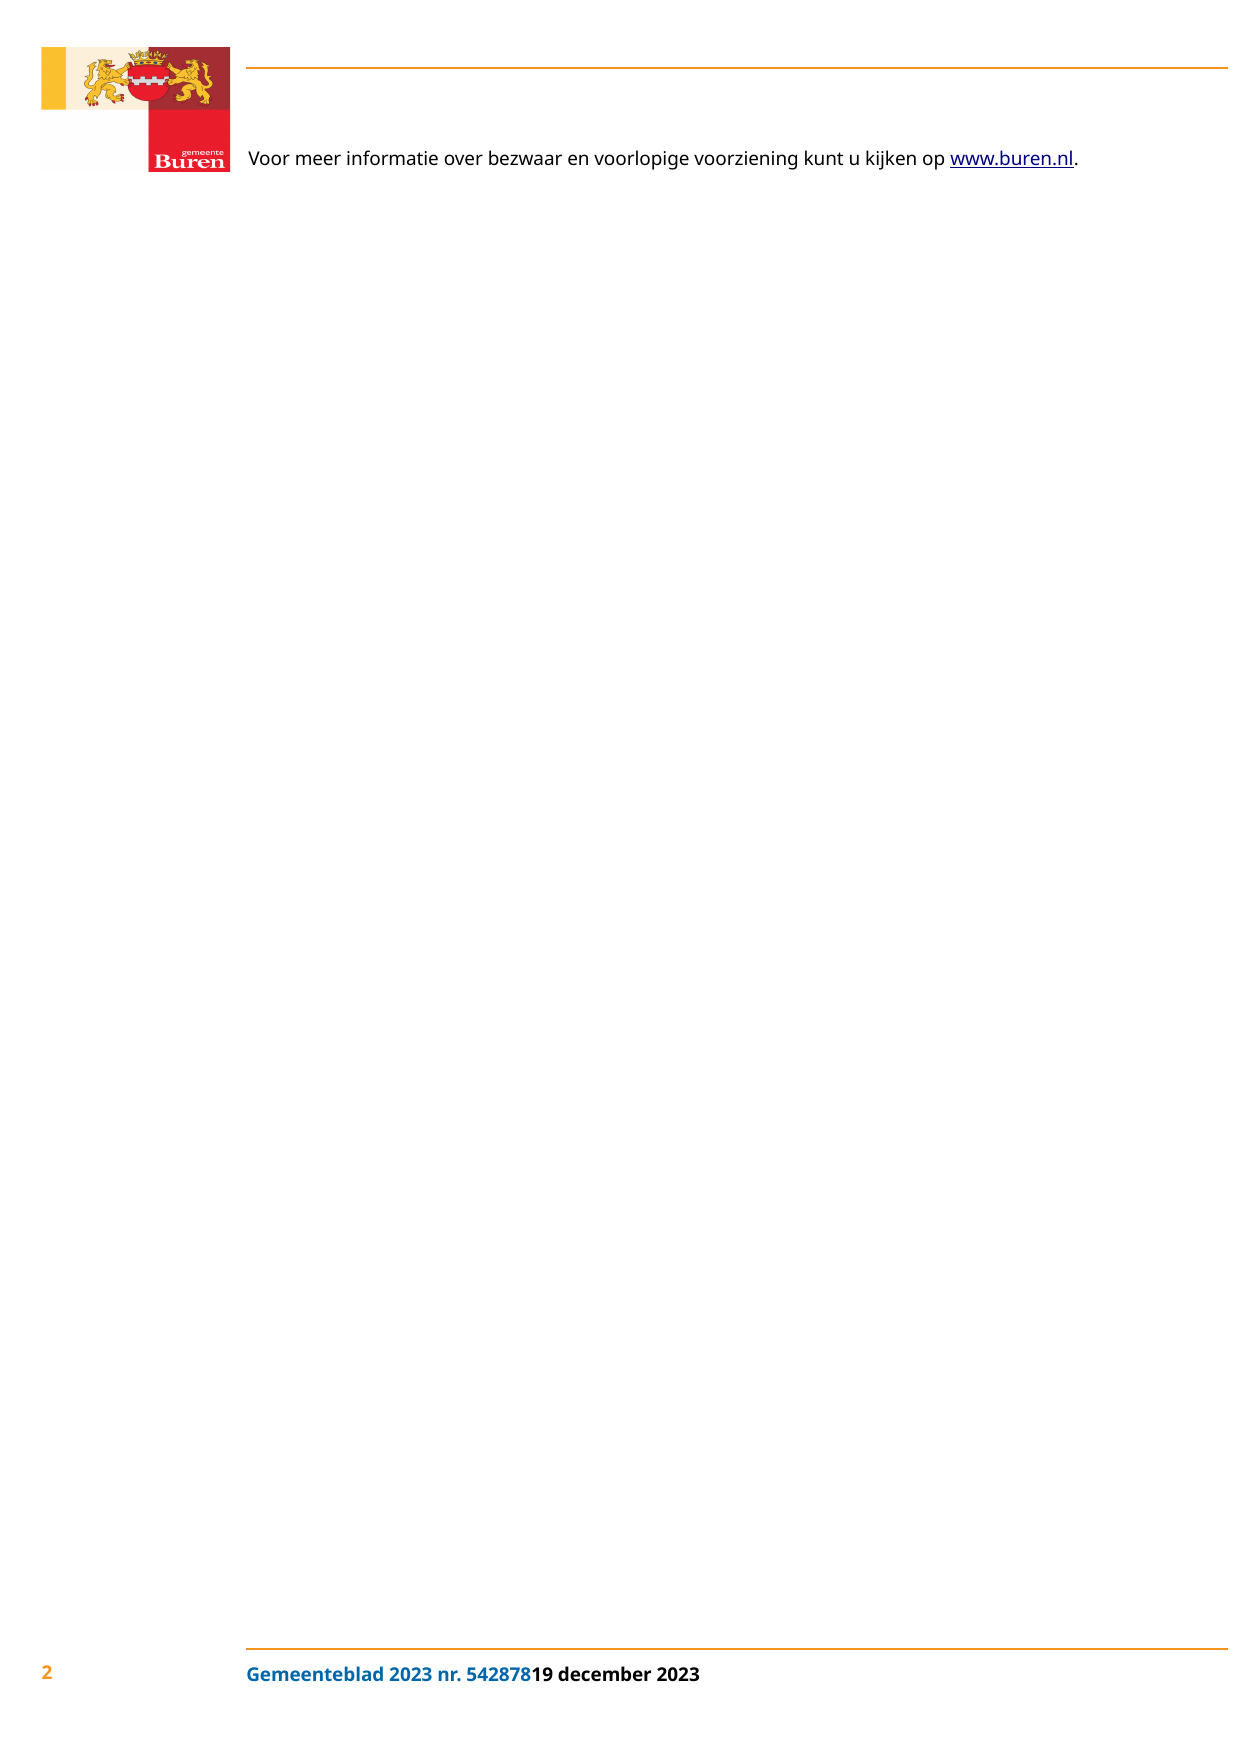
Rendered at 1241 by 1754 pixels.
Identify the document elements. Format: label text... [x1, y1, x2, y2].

picture [41, 47, 231, 172]
text Voor meer informatie over bezwaar en voorlopige voorziening kunt u kijken op www.buren.nl. [248, 145, 1152, 171]
